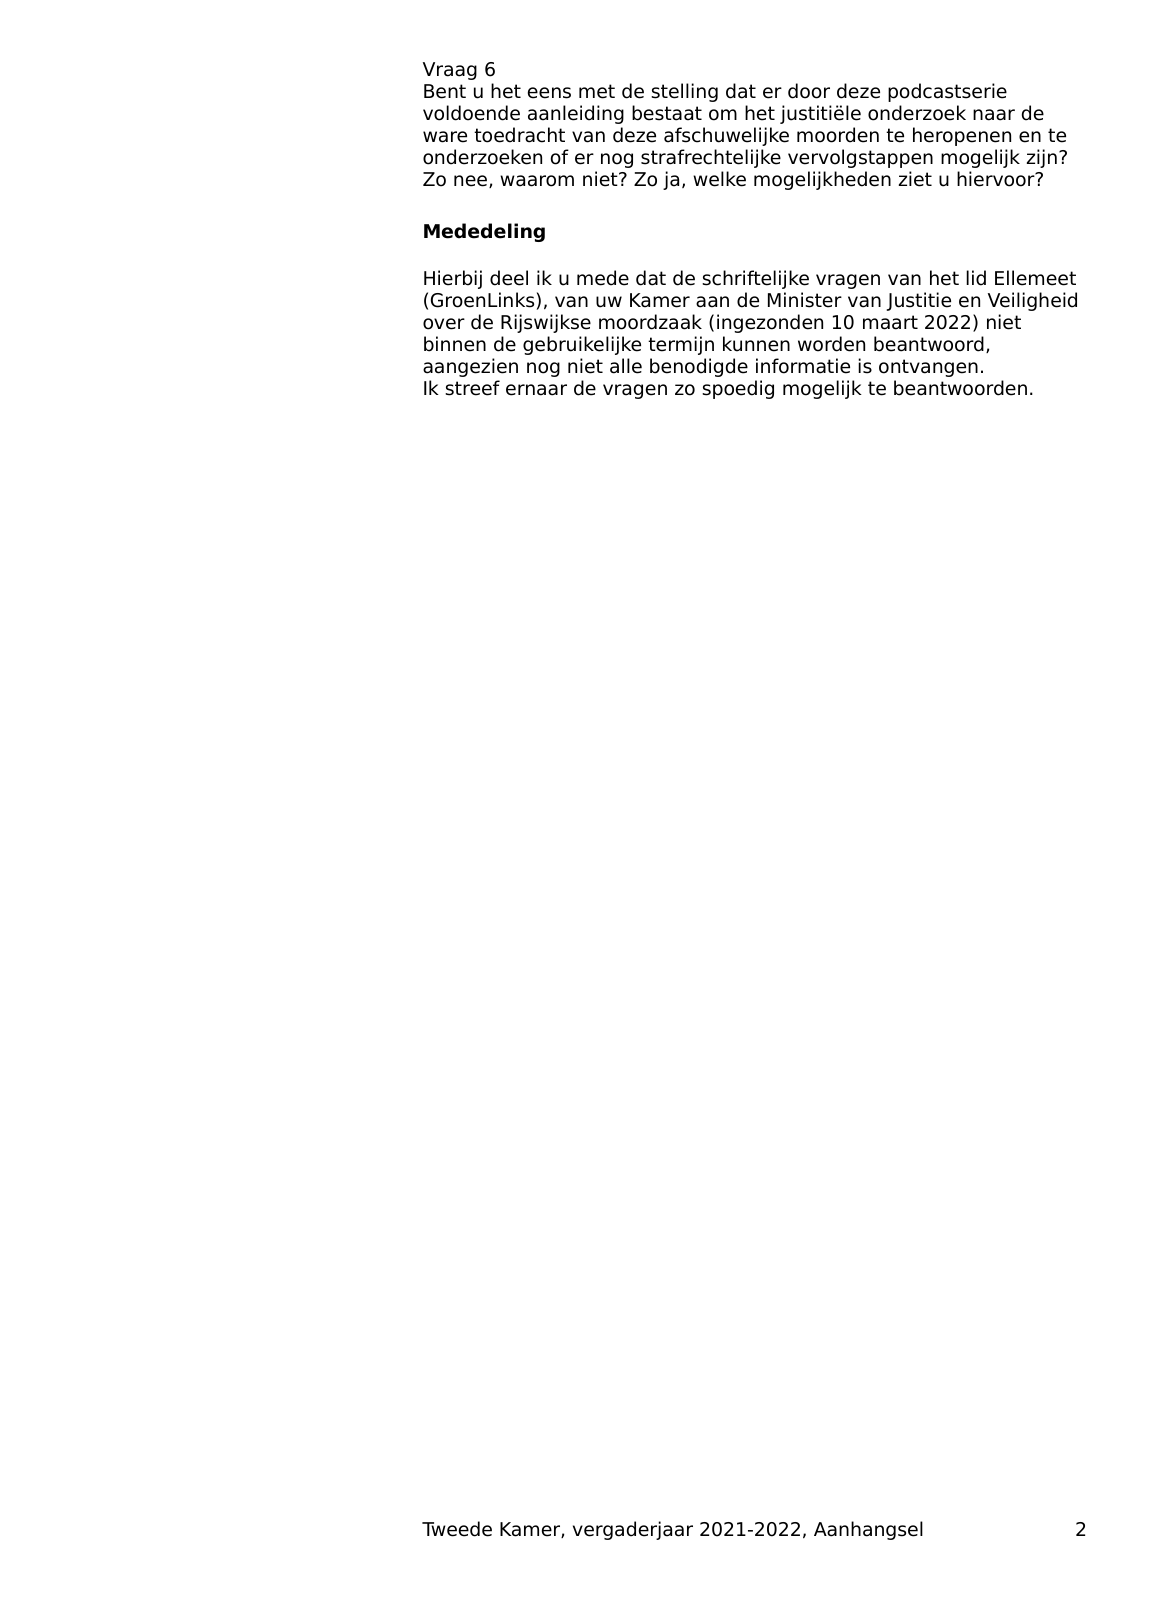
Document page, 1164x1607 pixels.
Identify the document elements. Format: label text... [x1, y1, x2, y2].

text Hierbij deel ik u mede dat de schriftelijke vragen van het lid Ellemeet (GroenLinks), van uw Kamer aan de Minister van Justitie en Veiligheid over de Rijswijkse moordzaak (ingezonden 10 maart 2022) niet binnen de gebruikelijke termijn kunnen worden beantwoord, aangezien nog niet alle benodigde informatie is ontvangen. [422, 268, 1087, 378]
subtitle Mededeling [422, 221, 1087, 243]
text Ik streef ernaar de vragen zo spoedig mogelijk te beantwoorden. [422, 378, 1087, 400]
text Vraag 6 [422, 59, 1087, 81]
text Bent u het eens met de stelling dat er door deze podcastserie voldoende aanleiding bestaat om het justitiële onderzoek naar de ware toedracht van deze afschuwelijke moorden te heropenen en te onderzoeken of er nog strafrechtelijke vervolgstappen mogelijk zijn? Zo nee, waarom niet? Zo ja, welke mogelijkheden ziet u hiervoor? [422, 81, 1087, 191]
